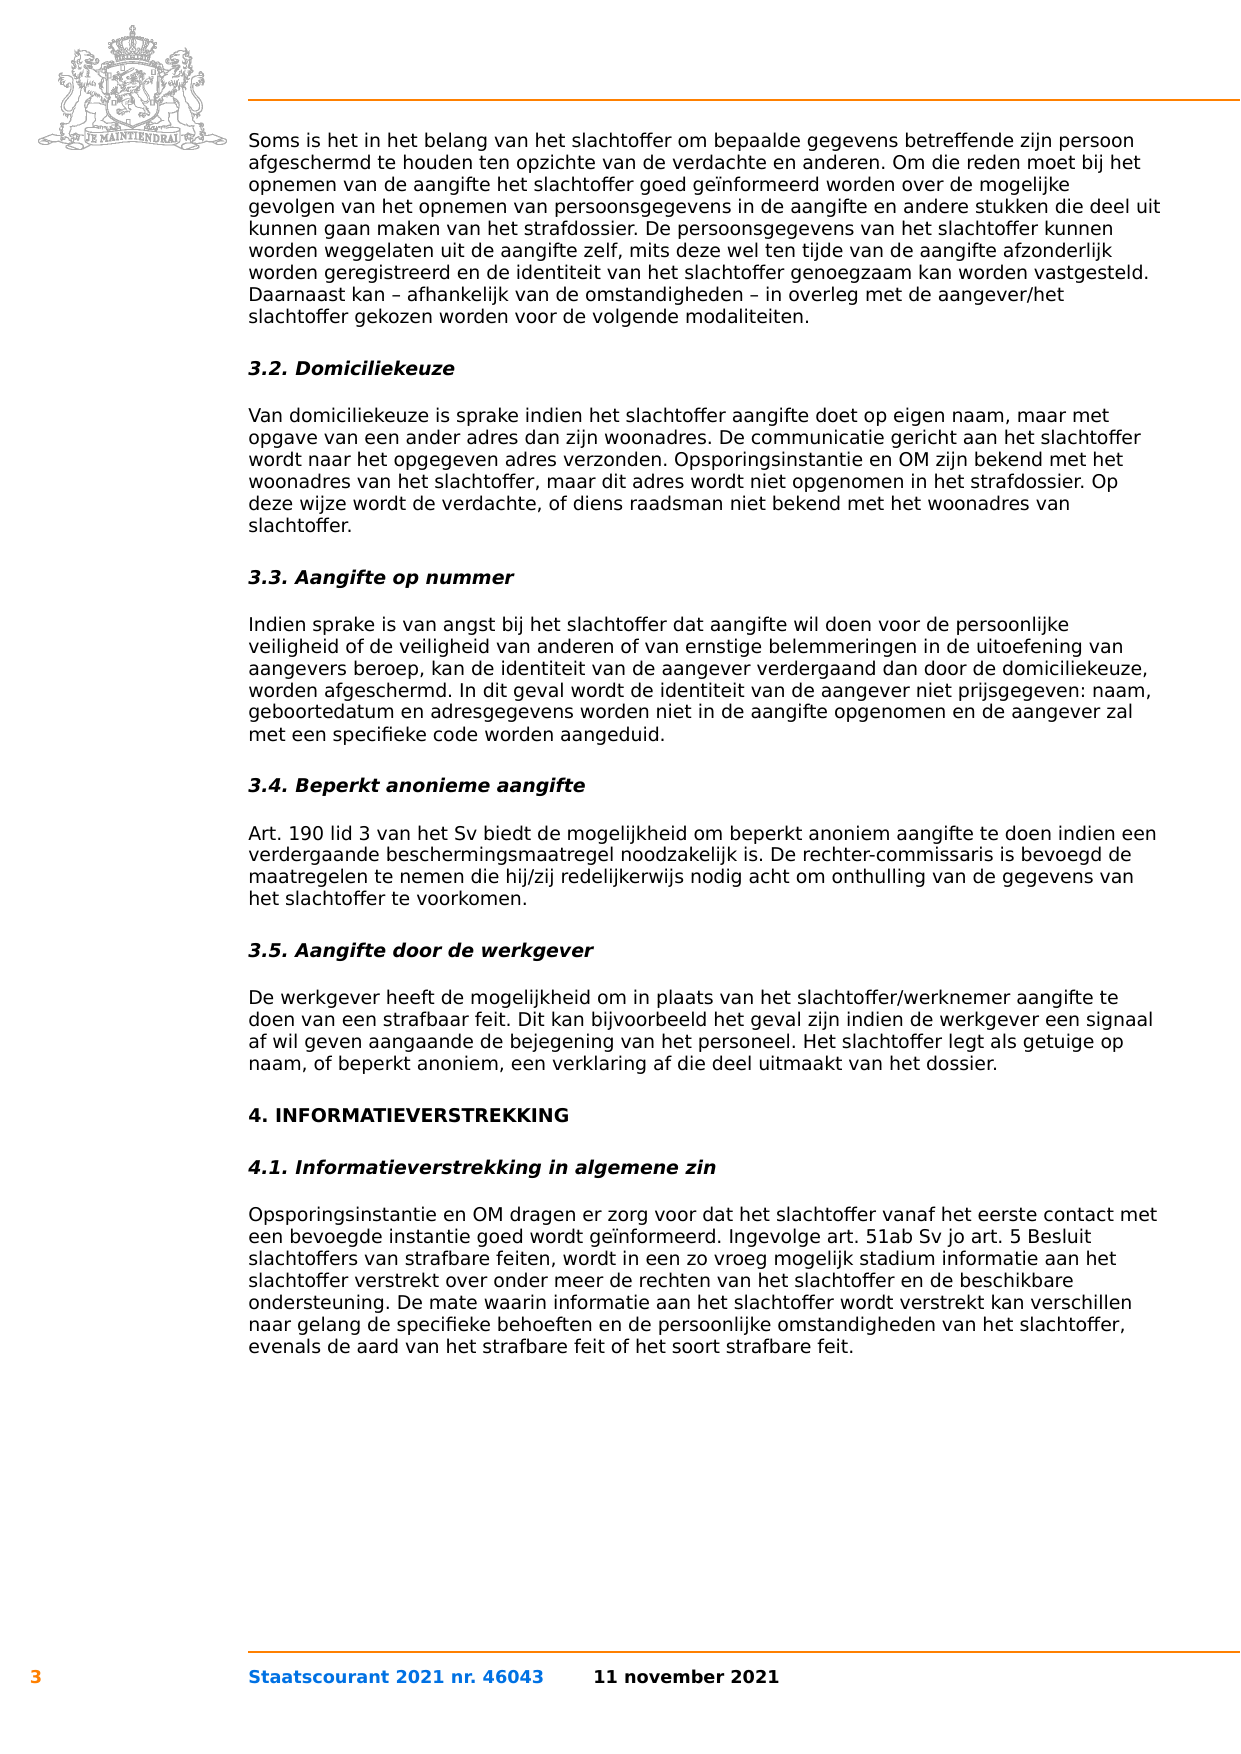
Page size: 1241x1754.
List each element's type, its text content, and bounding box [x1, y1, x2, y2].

text Van domiciliekeuze is sprake indien het slachtoffer aangifte doet op eigen naam, maar met opgave van een ander adres dan zijn woonadres. De communicatie gericht aan het slachtoffer wordt naar het opgegeven adres verzonden. Opsporingsinstantie en OM zijn bekend met het woonadres van het slachtoffer, maar dit adres wordt niet opgenomen in het strafdossier. Op deze wijze wordt de verdachte, of diens raadsman niet bekend met het woonadres van slachtoffer. [248, 405, 1163, 537]
text Art. 190 lid 3 van het Sv biedt de mogelijkheid om beperkt anoniem aangifte te doen indien een verdergaande beschermingsmaatregel noodzakelijk is. De rechter-commissaris is bevoegd de maatregelen te nemen die hij/zij redelijkerwijs nodig acht om onthulling van de gegevens van het slachtoffer te voorkomen. [248, 822, 1163, 910]
subtitle 3.3. Aangifte op nummer [248, 567, 1163, 588]
subtitle 3.2. Domiciliekeuze [248, 358, 1163, 380]
text Soms is het in het belang van het slachtoffer om bepaalde gegevens betreffende zijn persoon afgeschermd te houden ten opzichte van de verdachte en anderen. Om die reden moet bij het opnemen van de aangifte het slachtoffer goed geïnformeerd worden over de mogelijke gevolgen van het opnemen van persoonsgegevens in de aangifte en andere stukken die deel uit kunnen gaan maken van het strafdossier. De persoonsgegevens van het slachtoffer kunnen worden weggelaten uit de aangifte zelf, mits deze wel ten tijde van de aangifte afzonderlijk worden geregistreerd en de identiteit van het slachtoffer genoegzaam kan worden vastgesteld. Daarnaast kan – afhankelijk van de omstandigheden – in overleg met de aangever/het slachtoffer gekozen worden voor de volgende modaliteiten. [248, 130, 1163, 328]
subtitle 4. INFORMATIEVERSTREKKING [248, 1105, 1163, 1127]
subtitle 4.1. Informatieverstrekking in algemene zin [248, 1157, 1163, 1179]
text De werkgever heeft de mogelijkheid om in plaats van het slachtoffer/werknemer aangifte te doen van een strafbaar feit. Dit kan bijvoorbeeld het geval zijn indien de werkgever een signaal af wil geven aangaande de bejegening van het personeel. Het slachtoffer legt als getuige op naam, of beperkt anoniem, een verklaring af die deel uitmaakt van het dossier. [248, 987, 1163, 1075]
subtitle 3.5. Aangifte door de werkgever [248, 940, 1163, 962]
text Indien sprake is van angst bij het slachtoffer dat aangifte wil doen voor de persoonlijke veiligheid of de veiligheid van anderen of van ernstige belemmeringen in de uitoefening van aangevers beroep, kan de identiteit van de aangever verdergaand dan door de domiciliekeuze, worden afgeschermd. In dit geval wordt de identiteit van de aangever niet prijsgegeven: naam, geboortedatum en adresgegevens worden niet in de aangifte opgenomen en de aangever zal met een specifieke code worden aangeduid. [248, 613, 1163, 745]
subtitle 3.4. Beperkt anonieme aangifte [248, 775, 1163, 797]
picture [38, 25, 227, 150]
text Opsporingsinstantie en OM dragen er zorg voor dat het slachtoffer vanaf het eerste contact met een bevoegde instantie goed wordt geïnformeerd. Ingevolge art. 51ab Sv jo art. 5 Besluit slachtoffers van strafbare feiten, wordt in een zo vroeg mogelijk stadium informatie aan het slachtoffer verstrekt over onder meer de rechten van het slachtoffer en de beschikbare ondersteuning. De mate waarin informatie aan het slachtoffer wordt verstrekt kan verschillen naar gelang de specifieke behoeften en de persoonlijke omstandigheden van het slachtoffer, evenals de aard van het strafbare feit of het soort strafbare feit. [248, 1204, 1163, 1358]
